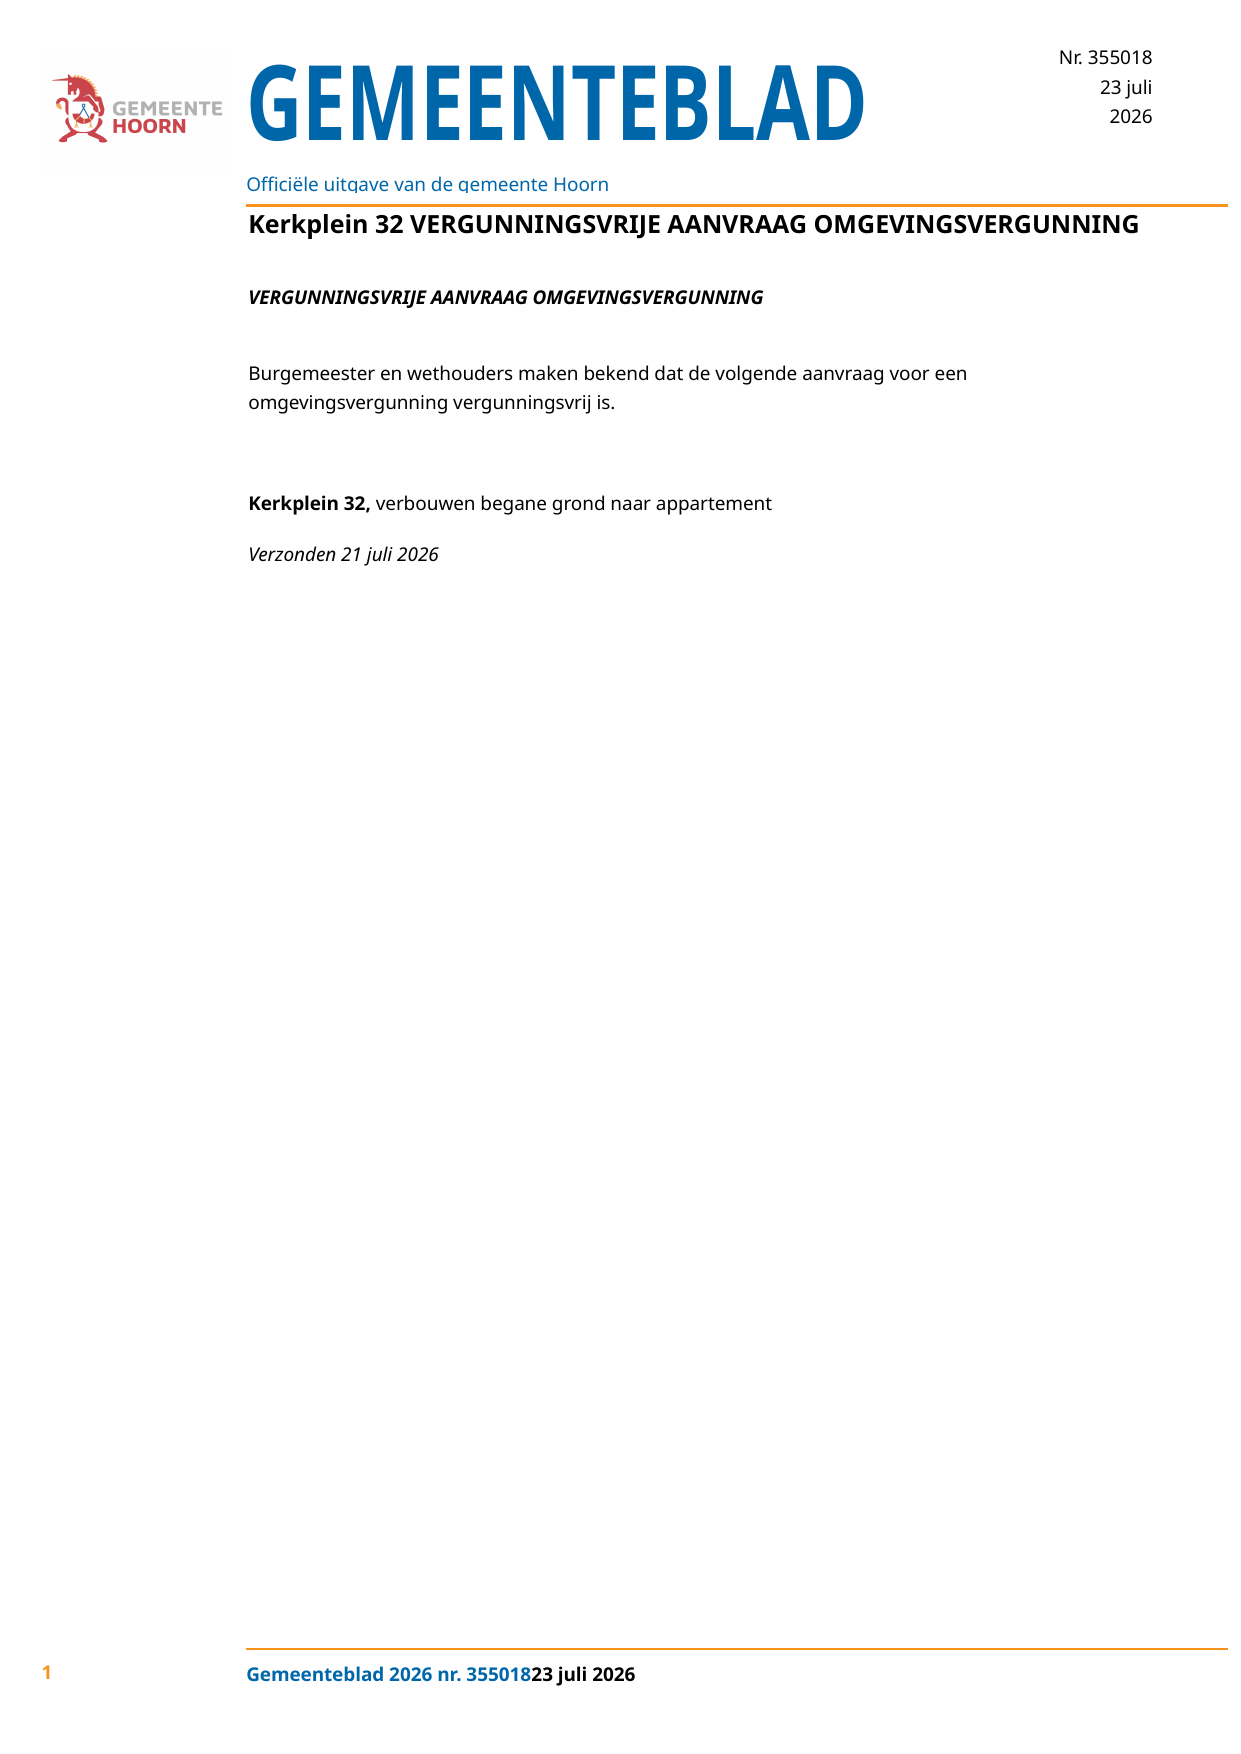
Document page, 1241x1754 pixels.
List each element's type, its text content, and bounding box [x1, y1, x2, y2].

text VERGUNNINGSVRIJE AANVRAAG OMGEVINGSVERGUNNING [248, 284, 1152, 309]
text Burgemeester en wethouders maken bekend dat de volgende aanvraag voor een omgevingsvergunning vergunningsvrij is. [248, 360, 1152, 415]
text Kerkplein 32 VERGUNNINGSVRIJE AANVRAAG OMGEVINGSVERGUNNING [248, 207, 1152, 241]
text Kerkplein 32, verbouwen begane grond naar appartement [248, 490, 1152, 516]
picture [41, 47, 231, 172]
text Verzonden 21 juli 2026 [248, 541, 1152, 567]
